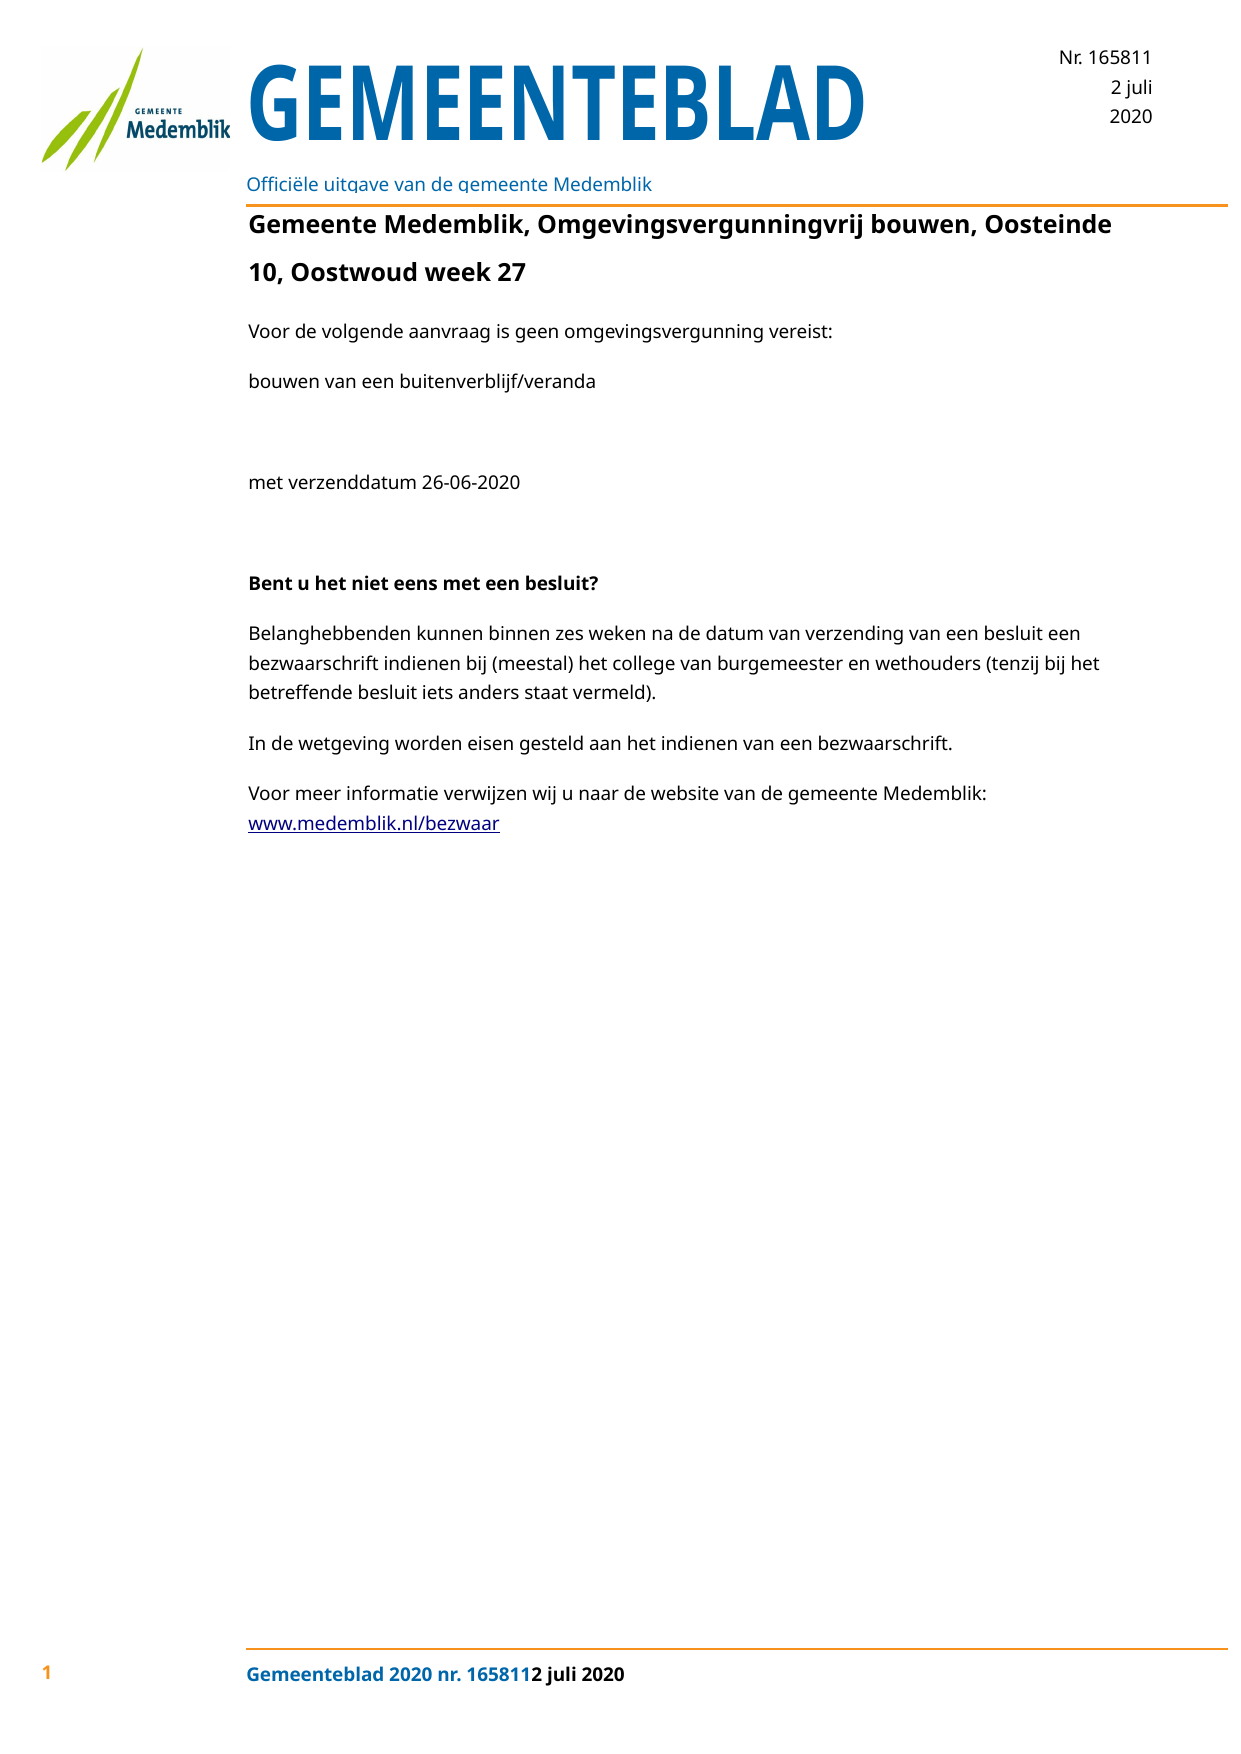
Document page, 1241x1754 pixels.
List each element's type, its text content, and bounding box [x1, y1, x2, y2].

text met verzenddatum 26-06-2020 [248, 469, 1152, 495]
text Gemeente Medemblik, Omgevingsvergunningvrij bouwen, Oosteinde 10, Oostwoud week 27 [248, 207, 1152, 288]
text bouwen van een buitenverblijf/veranda [248, 368, 1152, 394]
picture [41, 47, 231, 172]
text Bent u het niet eens met een besluit? [248, 570, 1152, 596]
text Voor de volgende aanvraag is geen omgevingsvergunning vereist: [248, 318, 1152, 344]
text Belanghebbenden kunnen binnen zes weken na de datum van verzending van een besluit een bezwaarschrift indienen bij (meestal) het college van burgemeester en wethouders (tenzij bij het betreffende besluit iets anders staat vermeld). [248, 620, 1152, 705]
text Voor meer informatie verwijzen wij u naar de website van de gemeente Medemblik: www.medemblik.nl/bezwaar [248, 780, 1152, 836]
text In de wetgeving worden eisen gesteld aan het indienen van een bezwaarschrift. [248, 730, 1152, 756]
